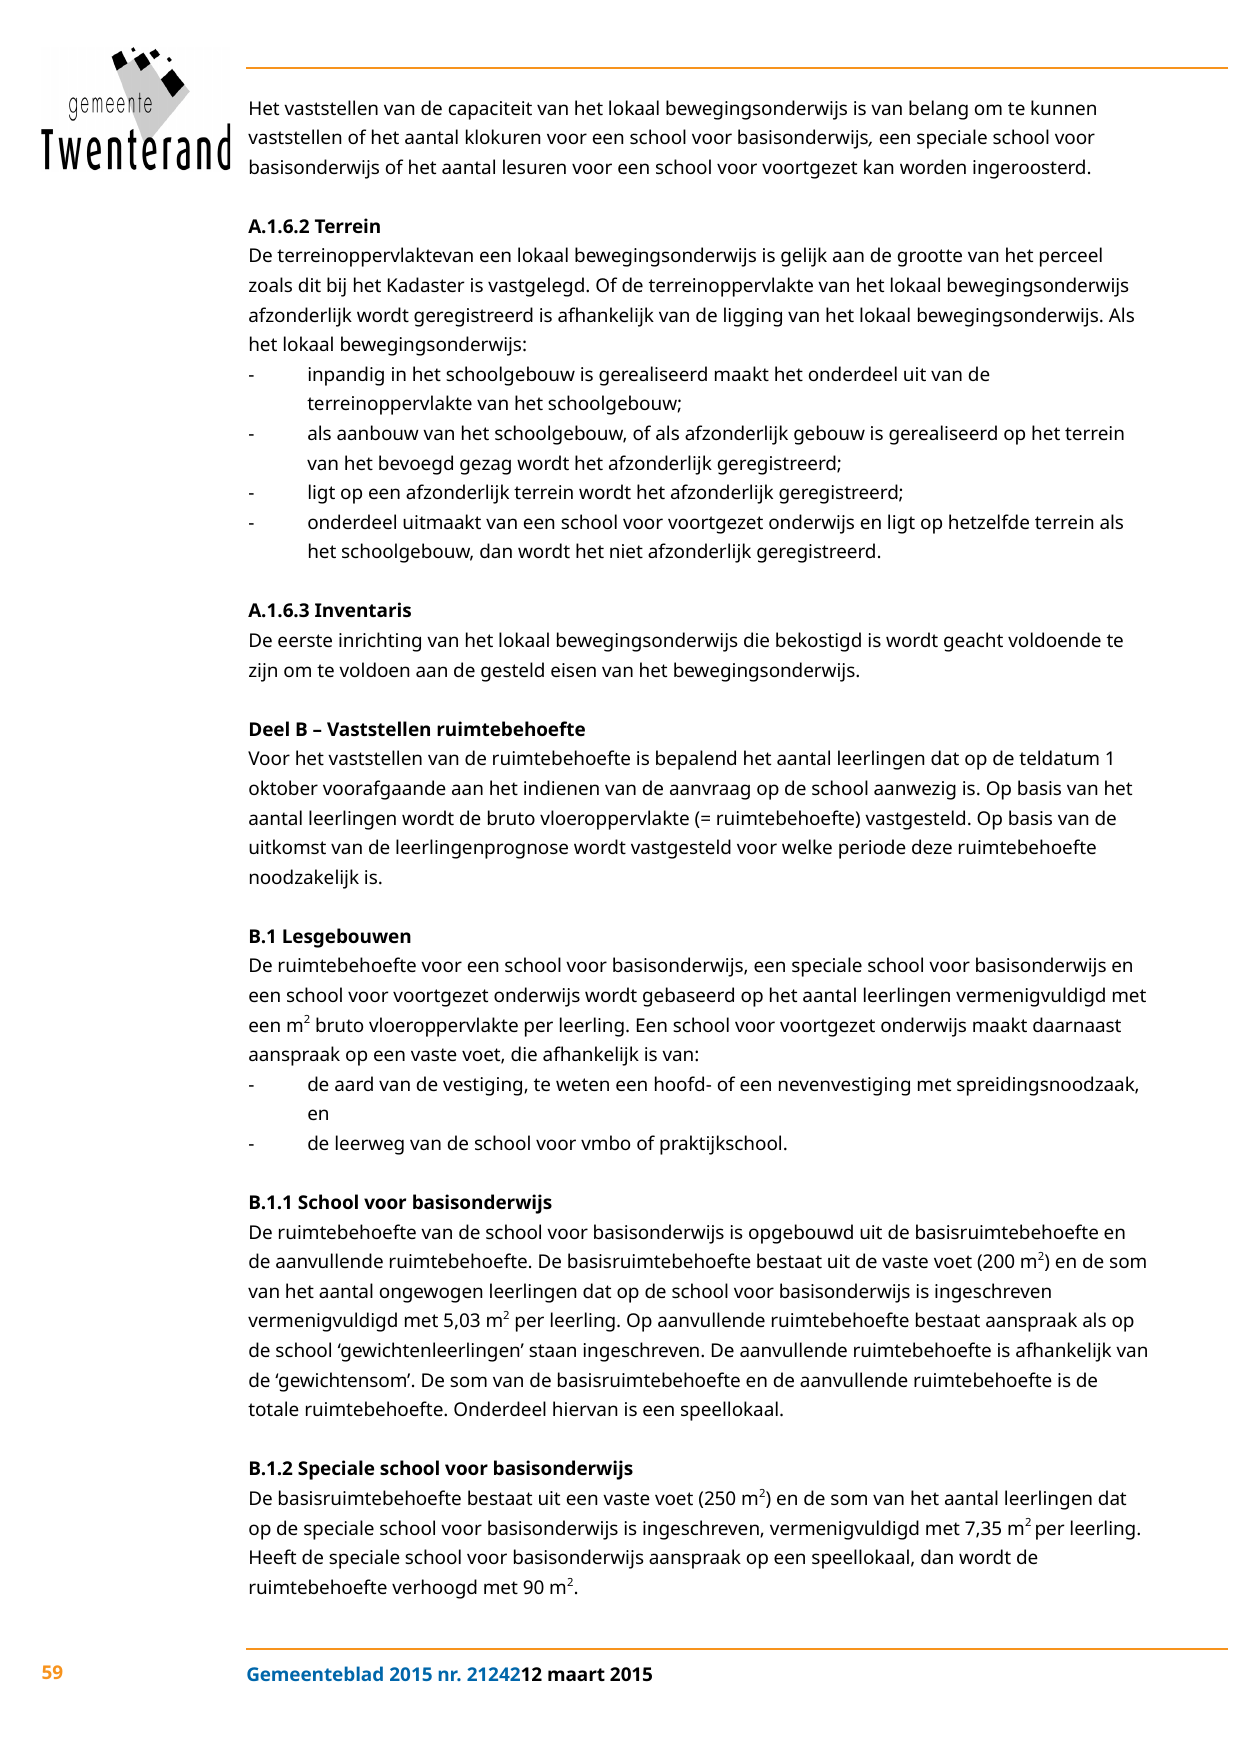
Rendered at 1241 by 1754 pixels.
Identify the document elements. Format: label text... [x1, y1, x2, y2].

list als aanbouw van het schoolgebouw, of als afzonderlijk gebouw is gerealiseerd op het terrein van het bevoegd gezag wordt het afzonderlijk geregistreerd; [248, 420, 1152, 476]
text De basisruimtebehoefte bestaat uit een vaste voet (250 m2) en de som van het aantal leerlingen dat op de speciale school voor basisonderwijs is ingeschreven, vermenigvuldigd met 7,35 m2 per leerling. Heeft de speciale school voor basisonderwijs aanspraak op een speellokaal, dan wordt de ruimtebehoefte verhoogd met 90 m2. [248, 1485, 1152, 1600]
text B.1.1 School voor basisonderwijs [248, 1189, 1152, 1215]
picture [41, 47, 231, 172]
text De eerste inrichting van het lokaal bewegingsonderwijs die bekostigd is wordt geacht voldoende te zijn om te voldoen aan de gesteld eisen van het bewegingsonderwijs. [248, 627, 1152, 683]
text A.1.6.2 Terrein [248, 213, 1152, 239]
text De terreinoppervlaktevan een lokaal bewegingsonderwijs is gelijk aan de grootte van het perceel zoals dit bij het Kadaster is vastgelegd. Of de terreinoppervlakte van het lokaal bewegingsonderwijs afzonderlijk wordt geregistreerd is afhankelijk van de ligging van het lokaal bewegingsonderwijs. Als het lokaal bewegingsonderwijs: [248, 243, 1152, 357]
text B.1 Lesgebouwen [248, 923, 1152, 949]
text Het vaststellen van de capaciteit van het lokaal bewegingsonderwijs is van belang om te kunnen vaststellen of het aantal klokuren voor een school voor basisonderwijs, een speciale school voor basisonderwijs of het aantal lesuren voor een school voor voortgezet kan worden ingeroosterd. [248, 95, 1152, 180]
list ligt op een afzonderlijk terrein wordt het afzonderlijk geregistreerd; [248, 479, 1152, 505]
list de leerweg van de school voor vmbo of praktijkschool. [248, 1130, 1152, 1156]
list de aard van de vestiging, te weten een hoofd- of een nevenvestiging met spreidingsnoodzaak, en [248, 1071, 1152, 1126]
list inpandig in het schoolgebouw is gerealiseerd maakt het onderdeel uit van de terreinoppervlakte van het schoolgebouw; [248, 361, 1152, 416]
text B.1.2 Speciale school voor basisonderwijs [248, 1456, 1152, 1481]
text Voor het vaststellen van de ruimtebehoefte is bepalend het aantal leerlingen dat op de teldatum 1 oktober voorafgaande aan het indienen van de aanvraag op de school aanwezig is. Op basis van het aantal leerlingen wordt de bruto vloeroppervlakte (= ruimtebehoefte) vastgesteld. Op basis van de uitkomst van de leerlingenprognose wordt vastgesteld voor welke periode deze ruimtebehoefte noodzakelijk is. [248, 746, 1152, 890]
text De ruimtebehoefte voor een school voor basisonderwijs, een speciale school voor basisonderwijs en een school voor voortgezet onderwijs wordt gebaseerd op het aantal leerlingen vermenigvuldigd met een m2 bruto vloeroppervlakte per leerling. Een school voor voortgezet onderwijs maakt daarnaast aanspraak op een vaste voet, die afhankelijk is van: [248, 953, 1152, 1067]
text De ruimtebehoefte van de school voor basisonderwijs is opgebouwd uit de basisruimtebehoefte en de aanvullende ruimtebehoefte. De basisruimtebehoefte bestaat uit de vaste voet (200 m2) en de som van het aantal ongewogen leerlingen dat op de school voor basisonderwijs is ingeschreven vermenigvuldigd met 5,03 m2 per leerling. Op aanvullende ruimtebehoefte bestaat aanspraak als op de school ‘gewichtenleerlingen’ staan ingeschreven. De aanvullende ruimtebehoefte is afhankelijk van de ‘gewichtensom’. De som van de basisruimtebehoefte en de aanvullende ruimtebehoefte is de totale ruimtebehoefte. Onderdeel hiervan is een speellokaal. [248, 1219, 1152, 1422]
text A.1.6.3 Inventaris [248, 598, 1152, 623]
list onderdeel uitmaakt van een school voor voortgezet onderwijs en ligt op hetzelfde terrein als het schoolgebouw, dan wordt het niet afzonderlijk geregistreerd. [248, 509, 1152, 564]
text Deel B – Vaststellen ruimtebehoefte [248, 716, 1152, 742]
